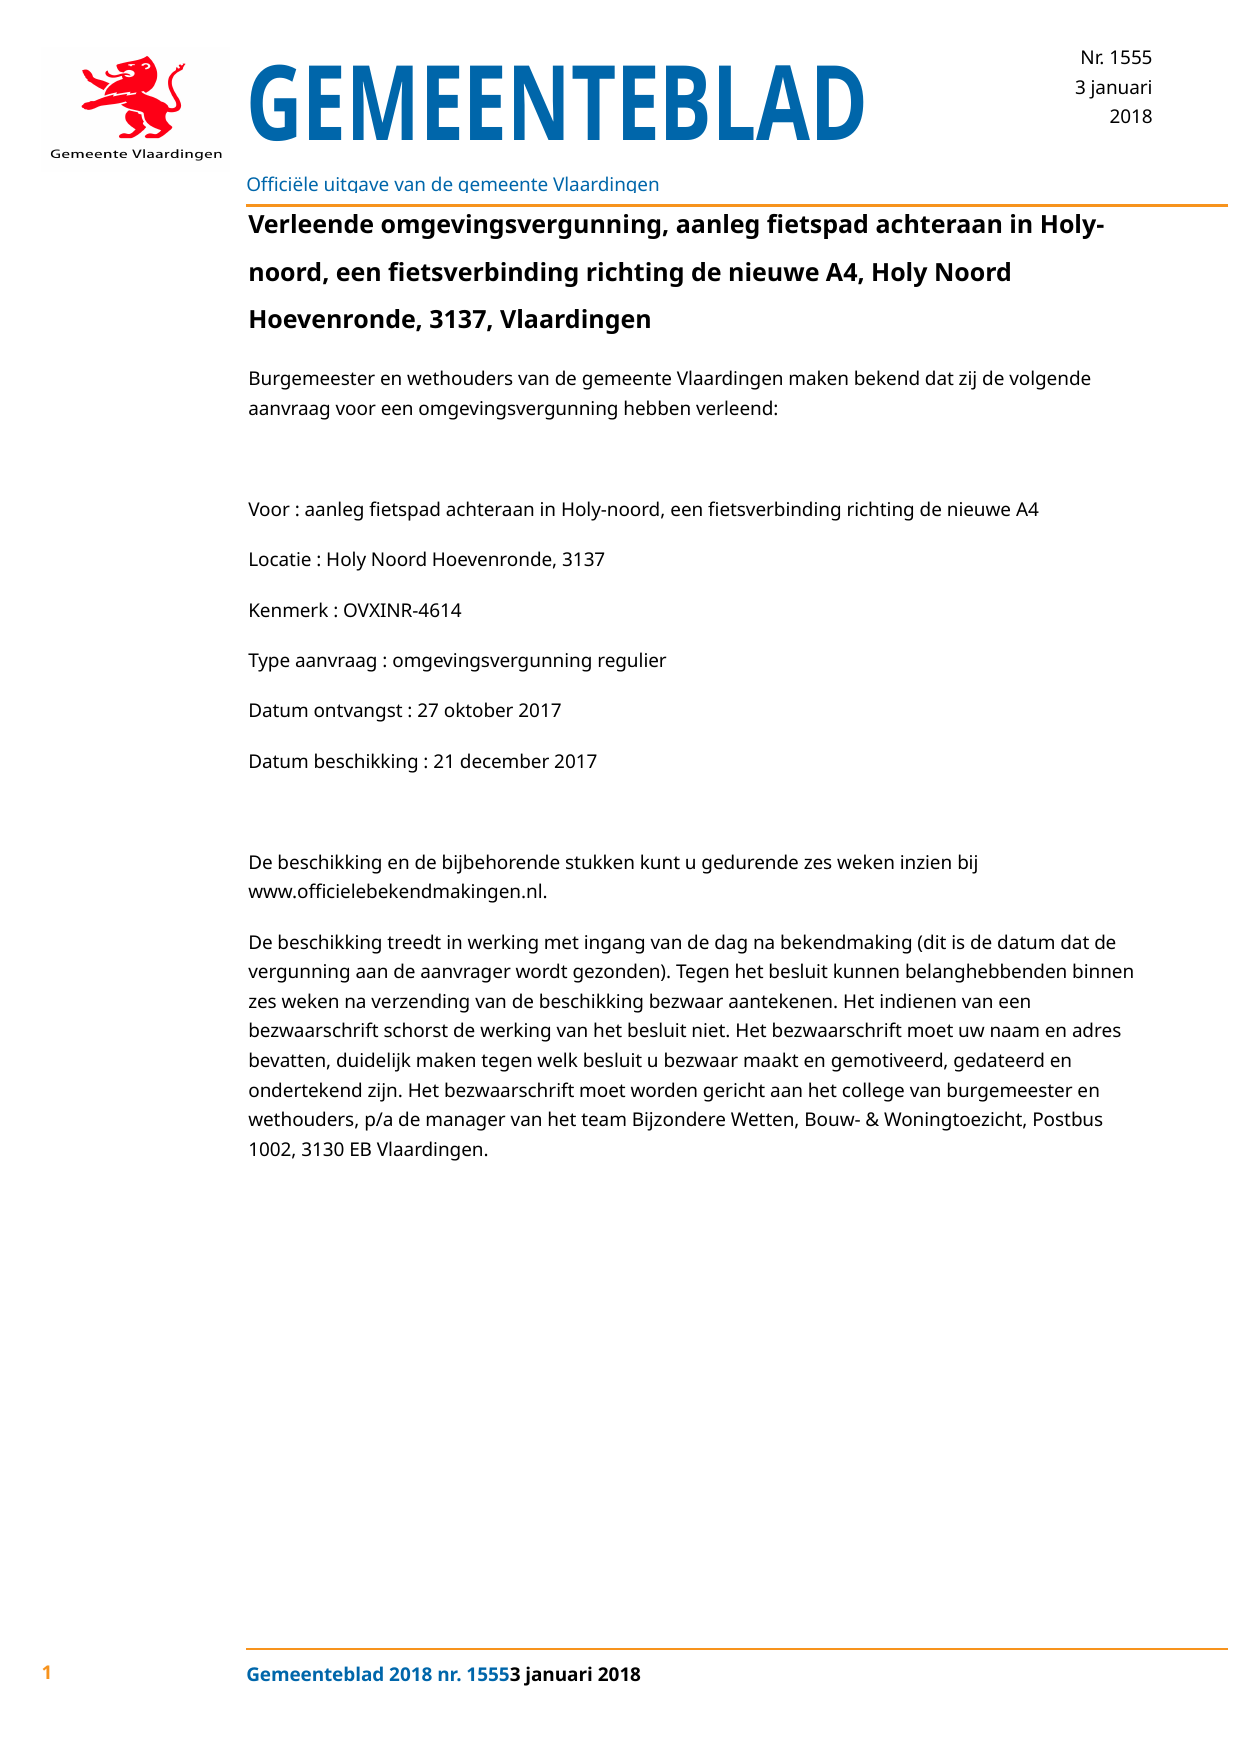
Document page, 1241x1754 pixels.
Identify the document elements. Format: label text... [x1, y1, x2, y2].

text Burgemeester en wethouders van de gemeente Vlaardingen maken bekend dat zij de volgende aanvraag voor een omgevingsvergunning hebben verleend: [248, 366, 1152, 421]
text Datum beschikking : 21 december 2017 [248, 748, 1152, 774]
text Locatie : Holy Noord Hoevenronde, 3137 [248, 546, 1152, 572]
text De beschikking treedt in werking met ingang van de dag na bekendmaking (dit is de datum dat de vergunning aan de aanvrager wordt gezonden). Tegen het besluit kunnen belanghebbenden binnen zes weken na verzending van de beschikking bezwaar aantekenen. Het indienen van een bezwaarschrift schorst de werking van het besluit niet. Het bezwaarschrift moet uw naam en adres bevatten, duidelijk maken tegen welk besluit u bezwaar maakt en gemotiveerd, gedateerd en ondertekend zijn. Het bezwaarschrift moet worden gericht aan het college van burgemeester en wethouders, p/a de manager van het team Bijzondere Wetten, Bouw- & Woningtoezicht, Postbus 1002, 3130 EB Vlaardingen. [248, 929, 1152, 1162]
text Kenmerk : OVXINR-4614 [248, 597, 1152, 622]
text De beschikking en de bijbehorende stukken kunt u gedurende zes weken inzien bij www.officielebekendmakingen.nl. [248, 849, 1152, 904]
text Type aanvraag : omgevingsvergunning regulier [248, 647, 1152, 673]
text Voor : aanleg fietspad achteraan in Holy-noord, een fietsverbinding richting de nieuwe A4 [248, 496, 1152, 522]
picture [41, 47, 231, 172]
text Verleende omgevingsvergunning, aanleg fietspad achteraan in Holy-noord, een fietsverbinding richting de nieuwe A4, Holy Noord Hoevenronde, 3137, Vlaardingen [248, 207, 1152, 336]
text Datum ontvangst : 27 oktober 2017 [248, 698, 1152, 723]
